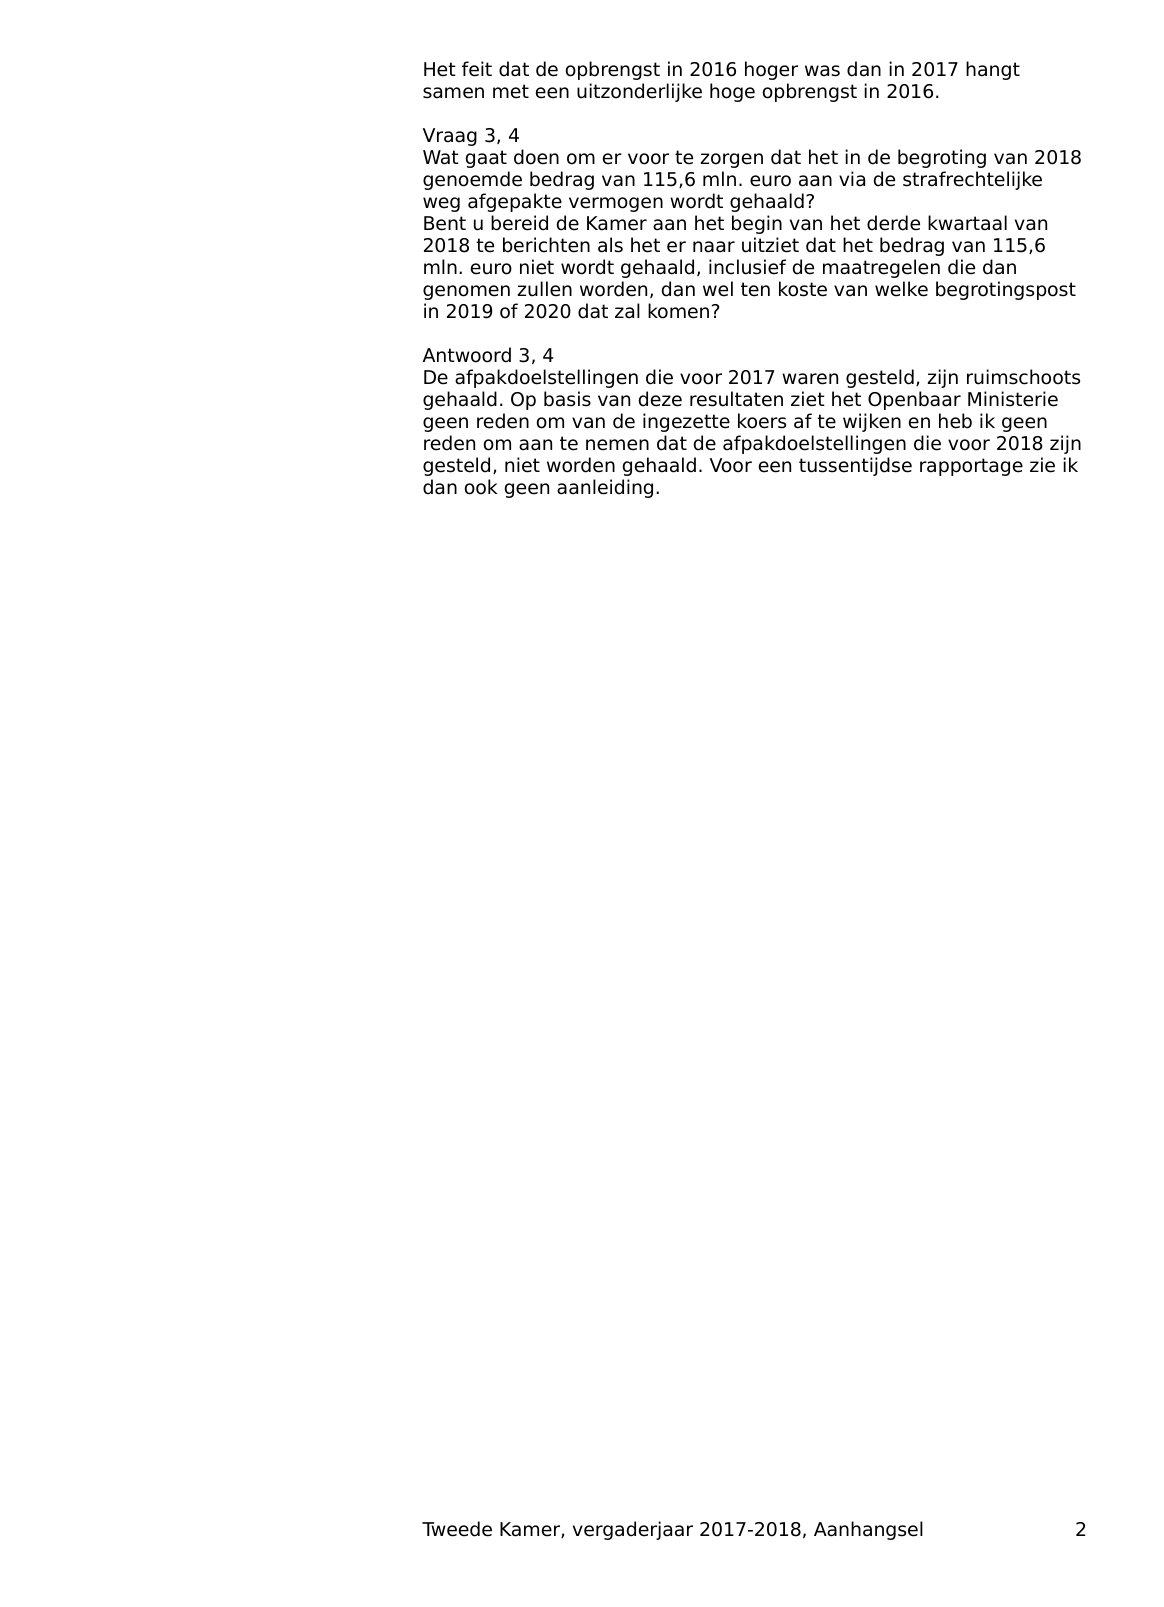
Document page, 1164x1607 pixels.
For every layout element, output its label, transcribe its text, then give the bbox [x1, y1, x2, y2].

text Antwoord 3, 4 [422, 345, 1087, 367]
text De afpakdoelstellingen die voor 2017 waren gesteld, zijn ruimschoots gehaald. Op basis van deze resultaten ziet het Openbaar Ministerie geen reden om van de ingezette koers af te wijken en heb ik geen reden om aan te nemen dat de afpakdoelstellingen die voor 2018 zijn gesteld, niet worden gehaald. Voor een tussentijdse rapportage zie ik dan ook geen aanleiding. [422, 367, 1087, 499]
text Vraag 3, 4 [422, 125, 1087, 147]
text Het feit dat de opbrengst in 2016 hoger was dan in 2017 hangt samen met een uitzonderlijke hoge opbrengst in 2016. [422, 59, 1087, 103]
text Bent u bereid de Kamer aan het begin van het derde kwartaal van 2018 te berichten als het er naar uitziet dat het bedrag van 115,6 mln. euro niet wordt gehaald, inclusief de maatregelen die dan genomen zullen worden, dan wel ten koste van welke begrotingspost in 2019 of 2020 dat zal komen? [422, 213, 1087, 323]
text Wat gaat doen om er voor te zorgen dat het in de begroting van 2018 genoemde bedrag van 115,6 mln. euro aan via de strafrechtelijke weg afgepakte vermogen wordt gehaald? [422, 147, 1087, 213]
